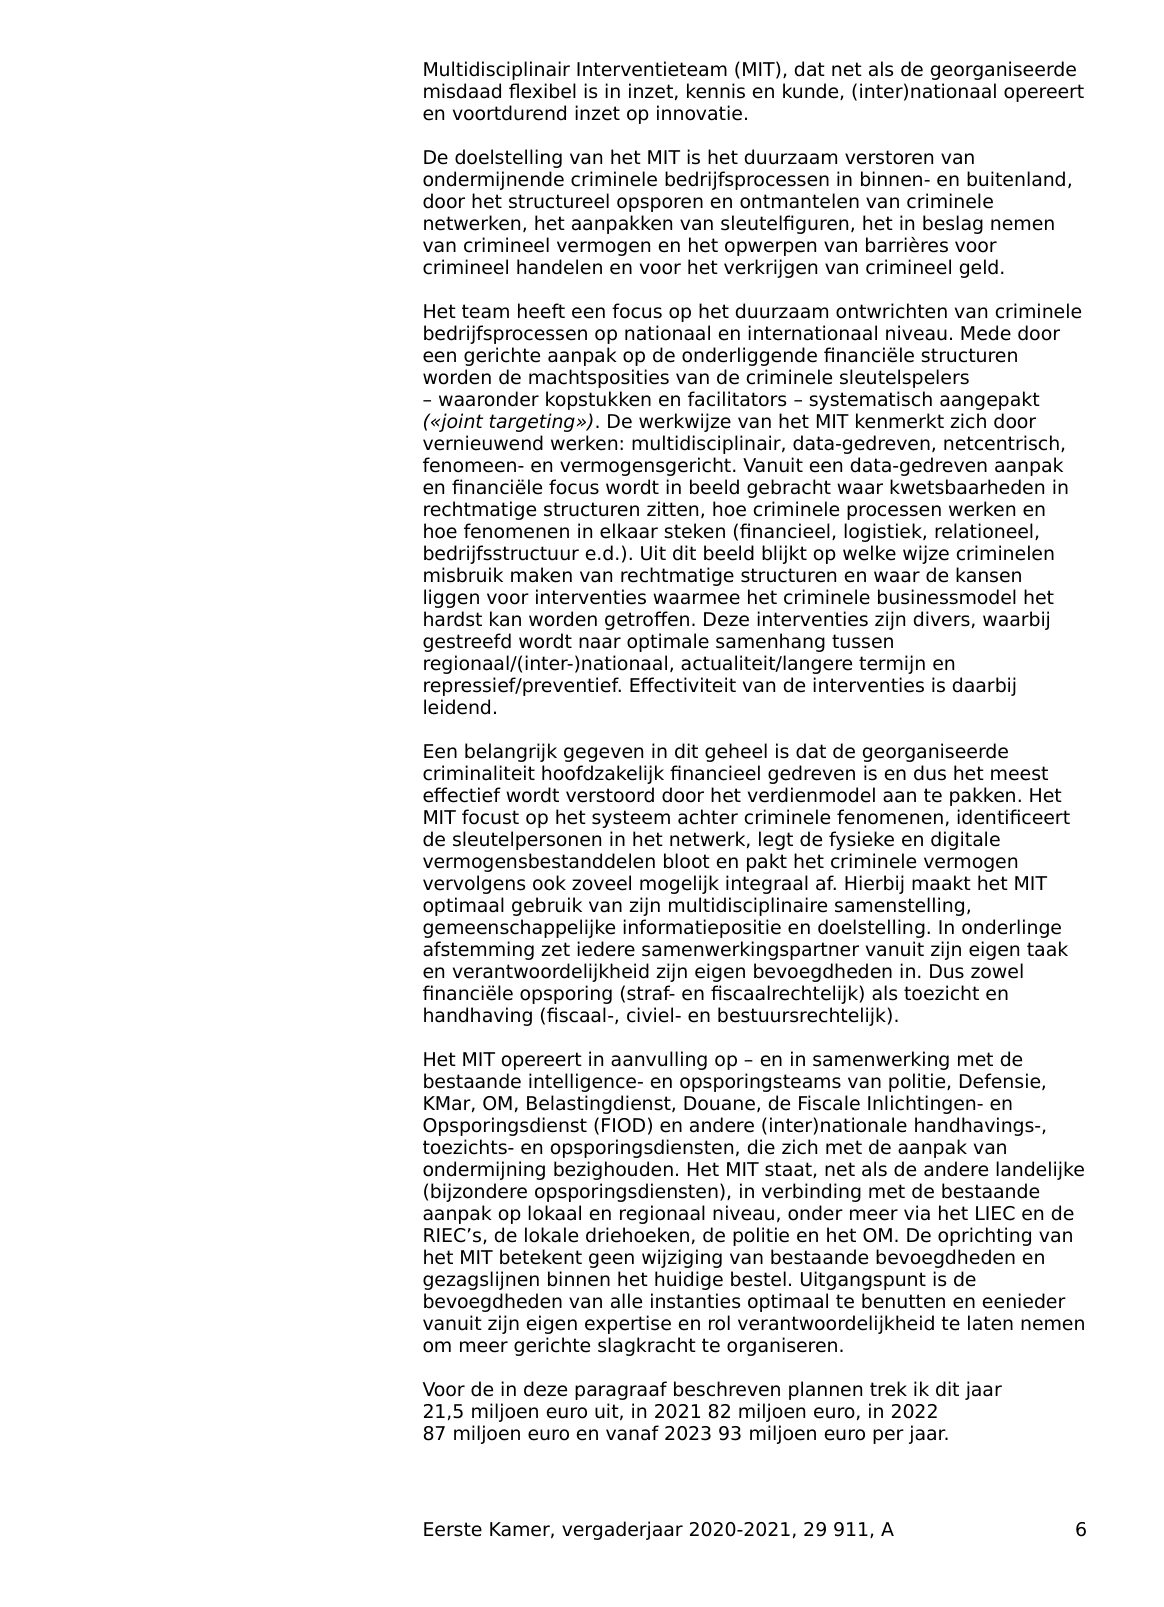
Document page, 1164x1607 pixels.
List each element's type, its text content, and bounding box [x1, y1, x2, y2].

text Multidisciplinair Interventieteam (MIT), dat net als de georganiseerde misdaad flexibel is in inzet, kennis en kunde, (inter)nationaal opereert en voortdurend inzet op innovatie. [422, 59, 1087, 125]
text Het MIT opereert in aanvulling op – en in samenwerking met de bestaande intelligence- en opsporingsteams van politie, Defensie, KMar, OM, Belastingdienst, Douane, de Fiscale Inlichtingen- en Opsporingsdienst (FIOD) en andere (inter)nationale handhavings-, toezichts- en opsporingsdiensten, die zich met de aanpak van ondermijning bezighouden. Het MIT staat, net als de andere landelijke (bijzondere opsporingsdiensten), in verbinding met de bestaande aanpak op lokaal en regionaal niveau, onder meer via het LIEC en de RIEC’s, de lokale driehoeken, de politie en het OM. De oprichting van het MIT betekent geen wijziging van bestaande bevoegdheden en gezagslijnen binnen het huidige bestel. Uitgangspunt is de bevoegdheden van alle instanties optimaal te benutten en eenieder vanuit zijn eigen expertise en rol verantwoordelijkheid te laten nemen om meer gerichte slagkracht te organiseren. [422, 1049, 1087, 1357]
text Het team heeft een focus op het duurzaam ontwrichten van criminele bedrijfsprocessen op nationaal en internationaal niveau. Mede door een gerichte aanpak op de onderliggende financiële structuren worden de machtsposities van de criminele sleutelspelers – waaronder kopstukken en facilitators – systematisch aangepakt («joint targeting»). De werkwijze van het MIT kenmerkt zich door vernieuwend werken: multidisciplinair, data-gedreven, netcentrisch, fenomeen- en vermogensgericht. Vanuit een data-gedreven aanpak en financiële focus wordt in beeld gebracht waar kwetsbaarheden in rechtmatige structuren zitten, hoe criminele processen werken en hoe fenomenen in elkaar steken (financieel, logistiek, relationeel, bedrijfsstructuur e.d.). Uit dit beeld blijkt op welke wijze criminelen misbruik maken van rechtmatige structuren en waar de kansen liggen voor interventies waarmee het criminele businessmodel het hardst kan worden getroffen. Deze interventies zijn divers, waarbij gestreefd wordt naar optimale samenhang tussen regionaal/(inter-)nationaal, actualiteit/langere termijn en repressief/preventief. Effectiviteit van de interventies is daarbij leidend. [422, 301, 1087, 719]
text De doelstelling van het MIT is het duurzaam verstoren van ondermijnende criminele bedrijfsprocessen in binnen- en buitenland, door het structureel opsporen en ontmantelen van criminele netwerken, het aanpakken van sleutelfiguren, het in beslag nemen van crimineel vermogen en het opwerpen van barrières voor crimineel handelen en voor het verkrijgen van crimineel geld. [422, 147, 1087, 279]
text Een belangrijk gegeven in dit geheel is dat de georganiseerde criminaliteit hoofdzakelijk financieel gedreven is en dus het meest effectief wordt verstoord door het verdienmodel aan te pakken. Het MIT focust op het systeem achter criminele fenomenen, identificeert de sleutelpersonen in het netwerk, legt de fysieke en digitale vermogensbestanddelen bloot en pakt het criminele vermogen vervolgens ook zoveel mogelijk integraal af. Hierbij maakt het MIT optimaal gebruik van zijn multidisciplinaire samenstelling, gemeenschappelijke informatiepositie en doelstelling. In onderlinge afstemming zet iedere samenwerkingspartner vanuit zijn eigen taak en verantwoordelijkheid zijn eigen bevoegdheden in. Dus zowel financiële opsporing (straf- en fiscaalrechtelijk) als toezicht en handhaving (fiscaal-, civiel- en bestuursrechtelijk). [422, 741, 1087, 1027]
text Voor de in deze paragraaf beschreven plannen trek ik dit jaar 21,5 miljoen euro uit, in 2021 82 miljoen euro, in 2022 87 miljoen euro en vanaf 2023 93 miljoen euro per jaar. [422, 1379, 1087, 1445]
